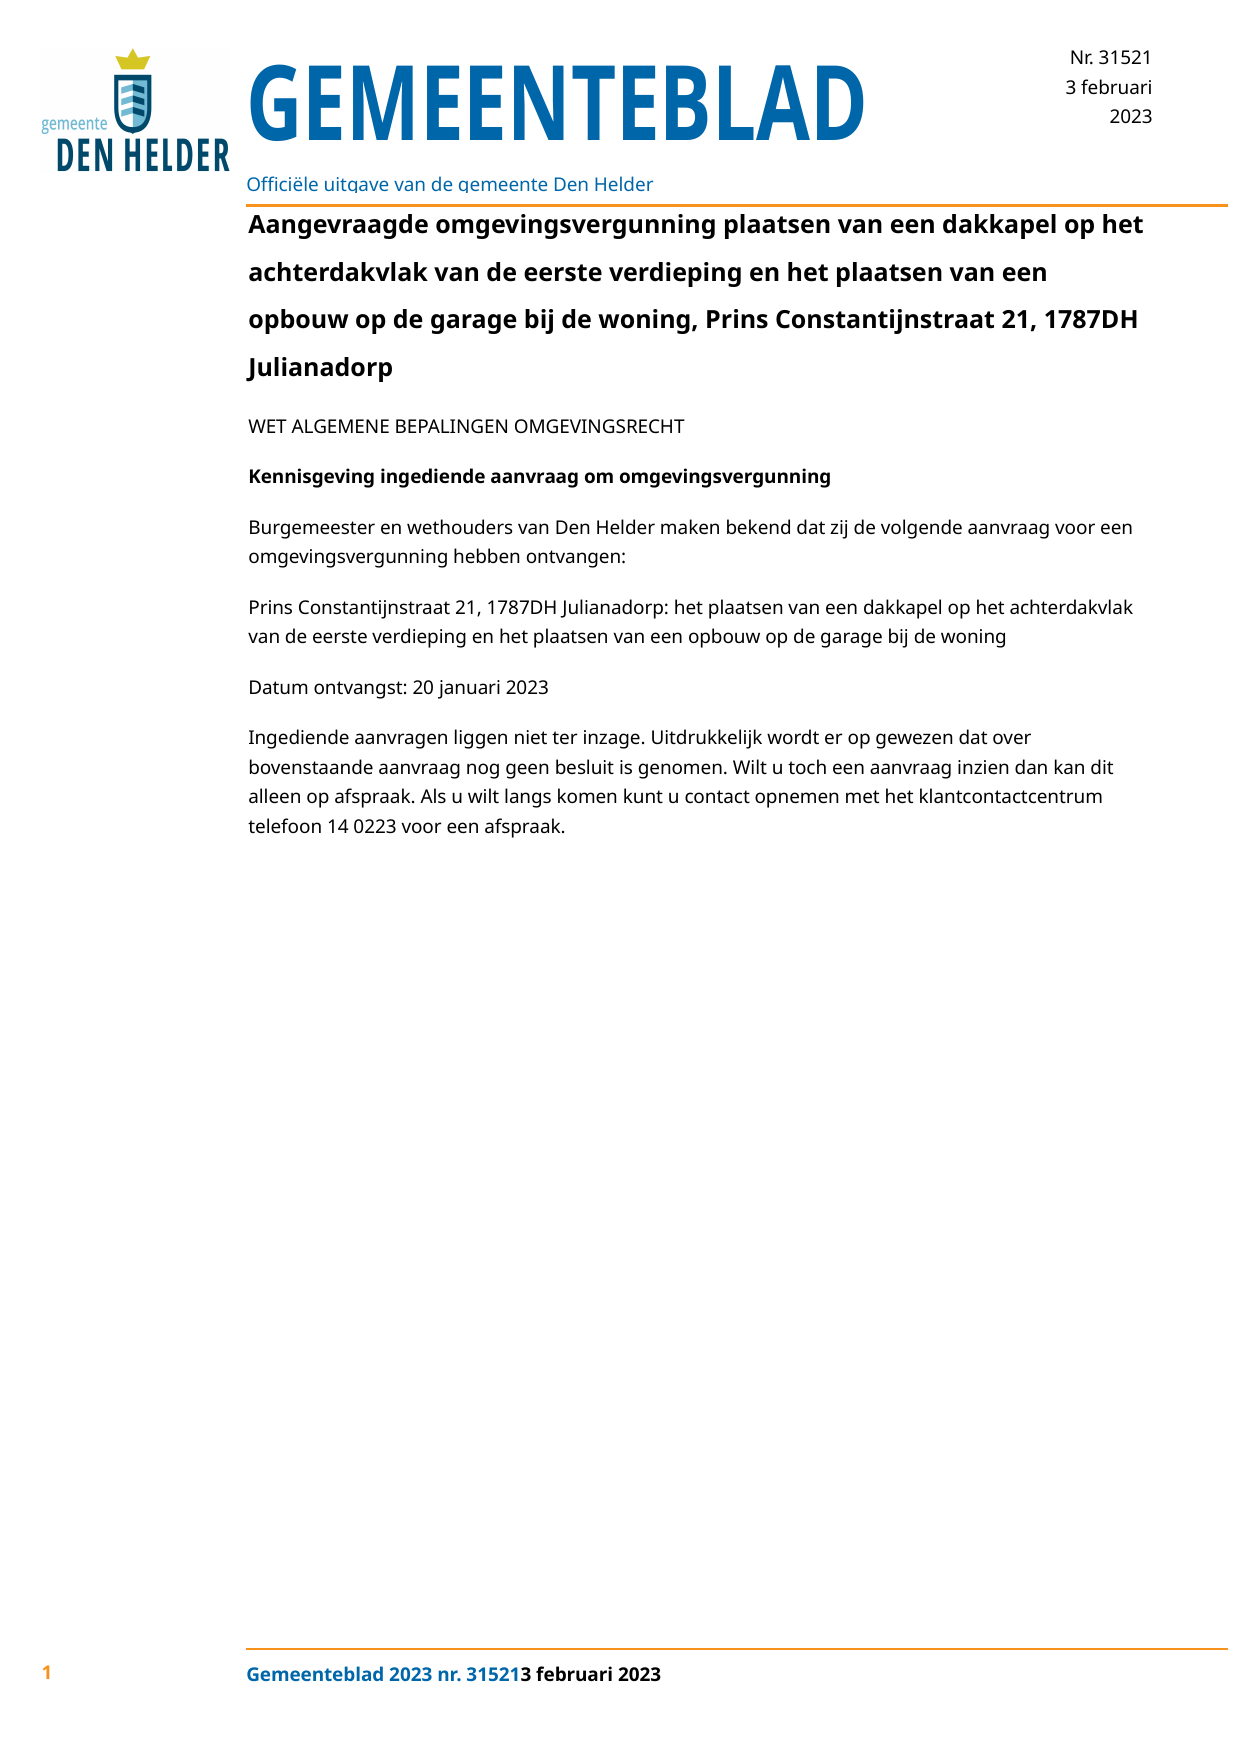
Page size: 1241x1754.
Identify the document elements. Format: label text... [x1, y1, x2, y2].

text Kennisgeving ingediende aanvraag om omgevingsvergunning [248, 463, 1152, 489]
picture [130, 157, 135, 172]
text WET ALGEMENE BEPALINGEN OMGEVINGSRECHT [248, 413, 1152, 439]
text Aangevraagde omgevingsvergunning plaatsen van een dakkapel op het achterdakvlak van de eerste verdieping en het plaatsen van een opbouw op de garage bij de woning, Prins Constantijnstraat 21, 1787DH Julianadorp [248, 207, 1152, 384]
picture [41, 47, 231, 172]
text Ingediende aanvragen liggen niet ter inzage. Uitdrukkelijk wordt er op gewezen dat over bovenstaande aanvraag nog geen besluit is genomen. Wilt u toch een aanvraag inzien dan kan dit alleen op afspraak. Als u wilt langs komen kunt u contact opnemen met het klantcontactcentrum telefoon 14 0223 voor een afspraak. [248, 724, 1152, 839]
picture [182, 144, 187, 165]
picture [100, 154, 106, 172]
picture [220, 160, 224, 172]
text Burgemeester en wethouders van Den Helder maken bekend dat zij de volgende aanvraag voor een omgevingsvergunning hebben ontvangen: [248, 514, 1152, 569]
text Prins Constantijnstraat 21, 1787DH Julianadorp: het plaatsen van een dakkapel op het achterdakvlak van de eerste verdieping en het plaatsen van een opbouw op de garage bij de woning [248, 594, 1152, 649]
text Datum ontvangst: 20 januari 2023 [248, 674, 1152, 700]
picture [63, 144, 68, 165]
